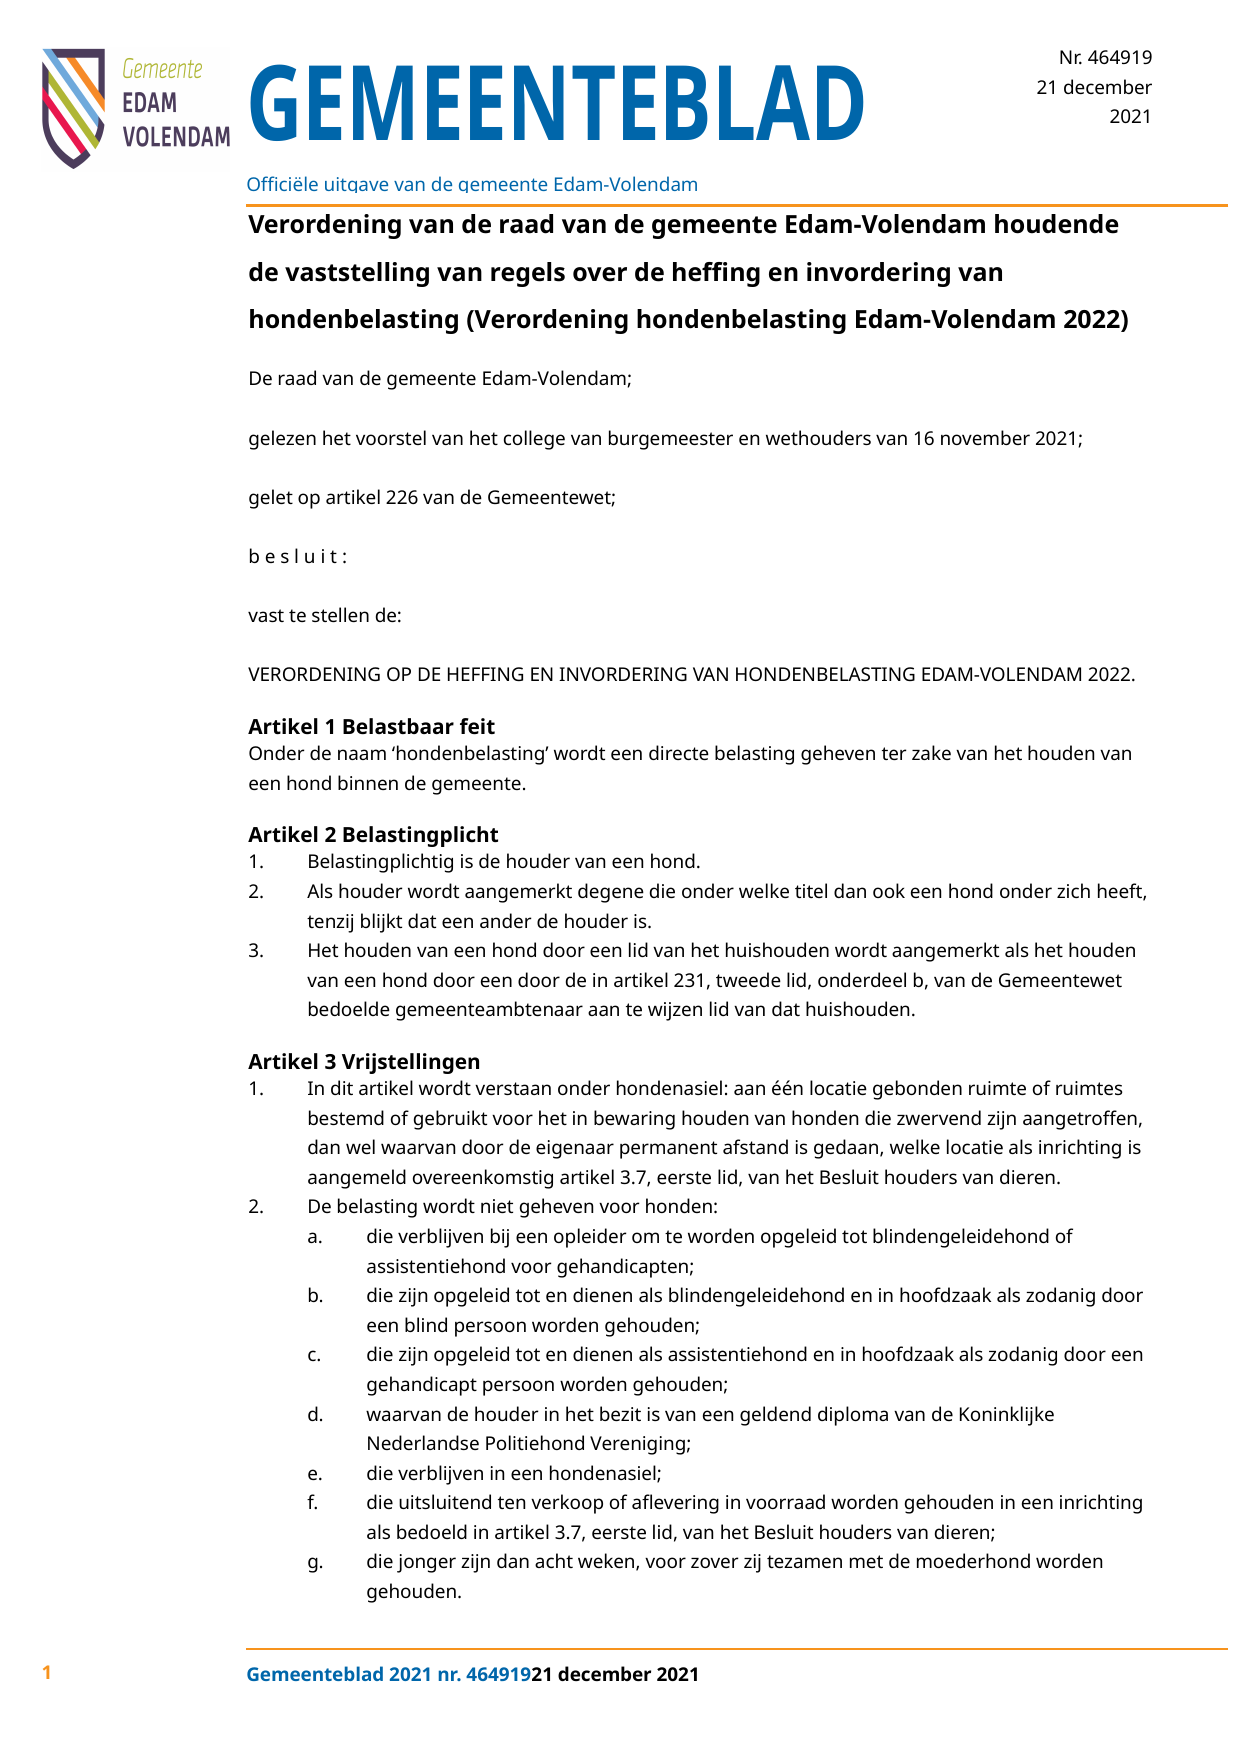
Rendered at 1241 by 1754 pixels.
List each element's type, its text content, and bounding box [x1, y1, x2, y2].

list die zijn opgeleid tot en dienen als assistentiehond en in hoofdzaak als zodanig door een gehandicapt persoon worden gehouden; [307, 1342, 1152, 1397]
text Artikel 3 Vrijstellingen [248, 1047, 1152, 1075]
text Verordening van de raad van de gemeente Edam-Volendam houdende de vaststelling van regels over de heffing en invordering van hondenbelasting (Verordening hondenbelasting Edam-Volendam 2022) [248, 207, 1152, 336]
picture [41, 47, 231, 172]
list In dit artikel wordt verstaan onder hondenasiel: aan één locatie gebonden ruimte of ruimtes bestemd of gebruikt voor het in bewaring houden van honden die zwervend zijn aangetroffen, dan wel waarvan door de eigenaar permanent afstand is gedaan, welke locatie als inrichting is aangemeld overeenkomstig artikel 3.7, eerste lid, van het Besluit houders van dieren. [248, 1075, 1152, 1190]
text Artikel 1 Belastbaar feit [248, 712, 1152, 740]
list waarvan de houder in het bezit is van een geldend diploma van de Koninklijke Nederlandse Politiehond Vereniging; [307, 1401, 1152, 1456]
text gelet op artikel 226 van de Gemeentewet; [248, 484, 1152, 509]
text VERORDENING OP DE HEFFING EN INVORDERING VAN HONDENBELASTING EDAM-VOLENDAM 2022. [248, 661, 1152, 687]
text gelezen het voorstel van het college van burgemeester en wethouders van 16 november 2021; [248, 425, 1152, 450]
list die zijn opgeleid tot en dienen als blindengeleidehond en in hoofdzaak als zodanig door een blind persoon worden gehouden; [307, 1282, 1152, 1338]
text De raad van de gemeente Edam-Volendam; [248, 366, 1152, 391]
text Onder de naam ‘hondenbelasting’ wordt een directe belasting geheven ter zake van het houden van een hond binnen de gemeente. [248, 740, 1152, 796]
list die verblijven in een hondenasiel; [307, 1460, 1152, 1486]
list die verblijven bij een opleider om te worden opgeleid tot blindengeleidehond of assistentiehond voor gehandicapten; [307, 1223, 1152, 1279]
text Artikel 2 Belastingplicht [248, 820, 1152, 849]
list Als houder wordt aangemerkt degene die onder welke titel dan ook een hond onder zich heeft, tenzij blijkt dat een ander de houder is. [248, 878, 1152, 933]
list Het houden van een hond door een lid van het huishouden wordt aangemerkt als het houden van een hond door een door de in artikel 231, tweede lid, onderdeel b, van de Gemeentewet bedoelde gemeenteambtenaar aan te wijzen lid van dat huishouden. [248, 937, 1152, 1022]
text vast te stellen de: [248, 602, 1152, 628]
list Belastingplichtig is de houder van een hond. [248, 849, 1152, 874]
text b e s l u i t : [248, 543, 1152, 569]
list die jonger zijn dan acht weken, voor zover zij tezamen met de moederhond worden gehouden. [307, 1549, 1152, 1604]
list De belasting wordt niet geheven voor honden: [248, 1194, 1152, 1219]
list die uitsluitend ten verkoop of aflevering in voorraad worden gehouden in een inrichting als bedoeld in artikel 3.7, eerste lid, van het Besluit houders van dieren; [307, 1489, 1152, 1545]
